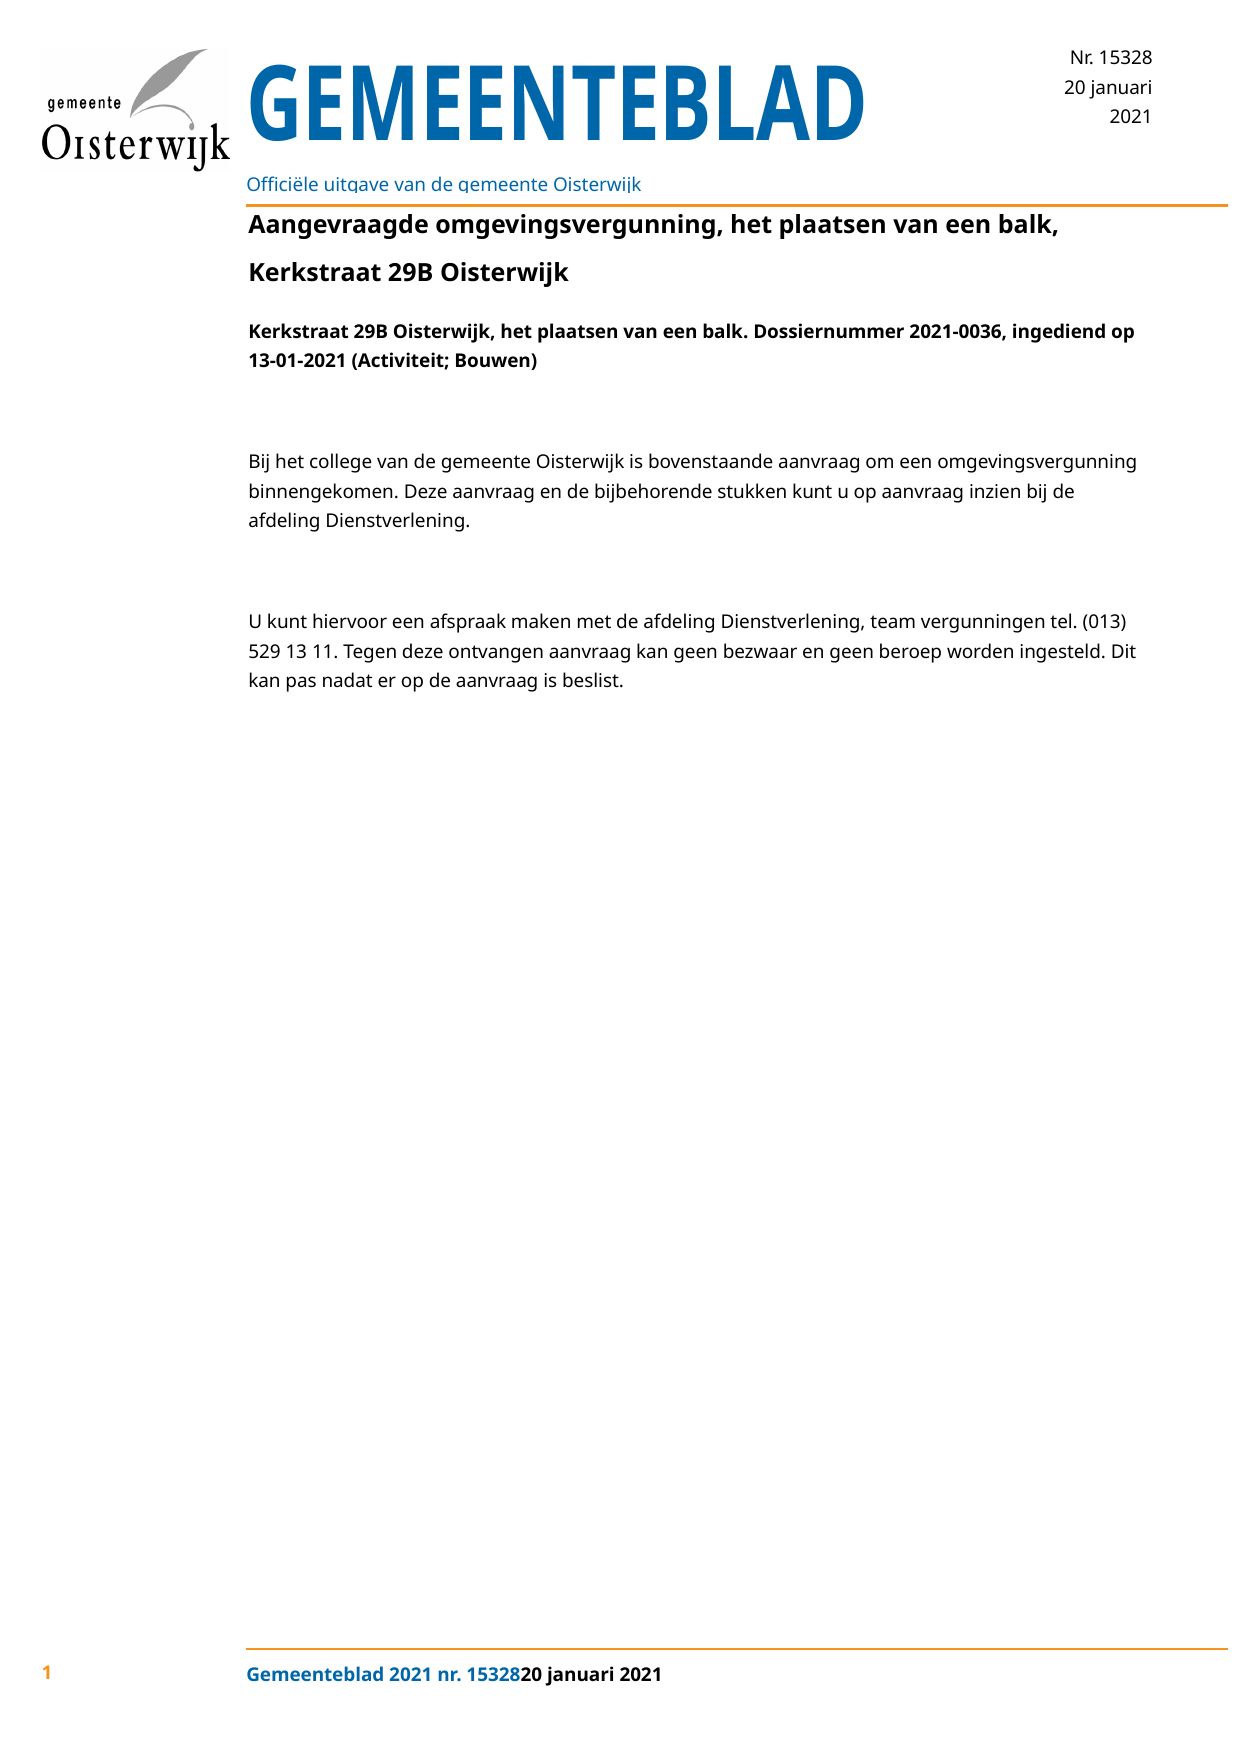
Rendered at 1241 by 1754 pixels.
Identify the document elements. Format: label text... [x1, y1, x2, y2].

text Aangevraagde omgevingsvergunning, het plaatsen van een balk, Kerkstraat 29B Oisterwijk [248, 207, 1152, 288]
text Kerkstraat 29B Oisterwijk, het plaatsen van een balk. Dossiernummer 2021-0036, ingediend op 13-01-2021 (Activiteit; Bouwen) [248, 318, 1152, 373]
picture [41, 47, 231, 172]
text Bij het college van de gemeente Oisterwijk is bovenstaande aanvraag om een omgevingsvergunning binnengekomen. Deze aanvraag en de bijbehorende stukken kunt u op aanvraag inzien bij de afdeling Dienstverlening. [248, 448, 1152, 533]
text U kunt hiervoor een afspraak maken met de afdeling Dienstverlening, team vergunningen tel. (013) 529 13 11. Tegen deze ontvangen aanvraag kan geen bezwaar en geen beroep worden ingesteld. Dit kan pas nadat er op de aanvraag is beslist. [248, 608, 1152, 693]
